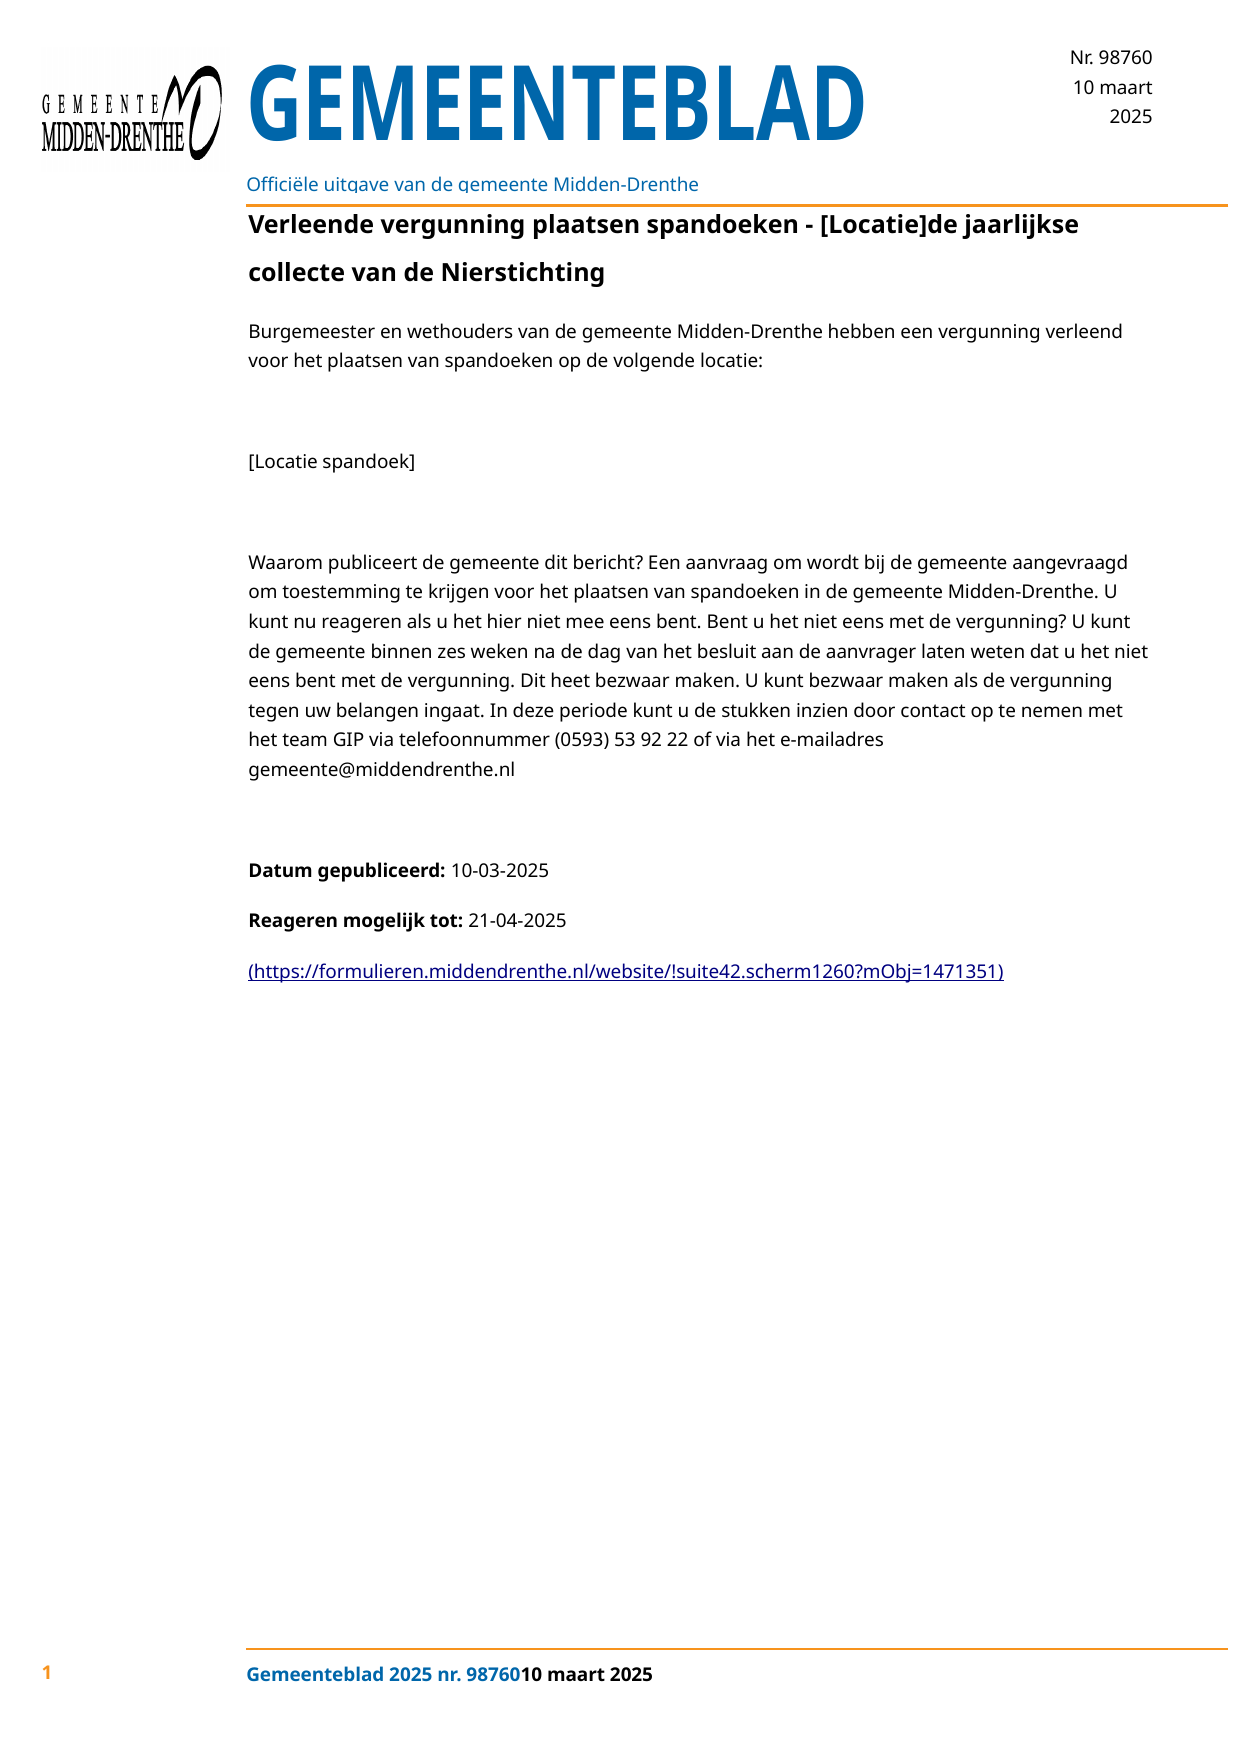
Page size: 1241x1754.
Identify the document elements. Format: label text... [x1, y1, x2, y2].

text (https://formulieren.middendrenthe.nl/website/!suite42.scherm1260?mObj=1471351) [248, 958, 1152, 984]
text [Locatie spandoek] [248, 448, 1152, 474]
text Reageren mogelijk tot: 21-04-2025 [248, 907, 1152, 933]
text Waarom publiceert de gemeente dit bericht? Een aanvraag om wordt bij de gemeente aangevraagd om toestemming te krijgen voor het plaatsen van spandoeken in de gemeente Midden-Drenthe. U kunt nu reageren als u het hier niet mee eens bent. Bent u het niet eens met de vergunning? U kunt de gemeente binnen zes weken na de dag van het besluit aan de aanvrager laten weten dat u het niet eens bent met de vergunning. Dit heet bezwaar maken. U kunt bezwaar maken als de vergunning tegen uw belangen ingaat. In deze periode kunt u de stukken inzien door contact op te nemen met het team GIP via telefoonnummer (0593) 53 92 22 of via het e-mailadres gemeente@middendrenthe.nl [248, 549, 1152, 782]
text Datum gepubliceerd: 10-03-2025 [248, 857, 1152, 883]
text Burgemeester en wethouders van de gemeente Midden-Drenthe hebben een vergunning verleend voor het plaatsen van spandoeken op de volgende locatie: [248, 318, 1152, 373]
text Verleende vergunning plaatsen spandoeken - [Locatie]de jaarlijkse collecte van de Nierstichting [248, 207, 1152, 288]
picture [41, 47, 231, 172]
